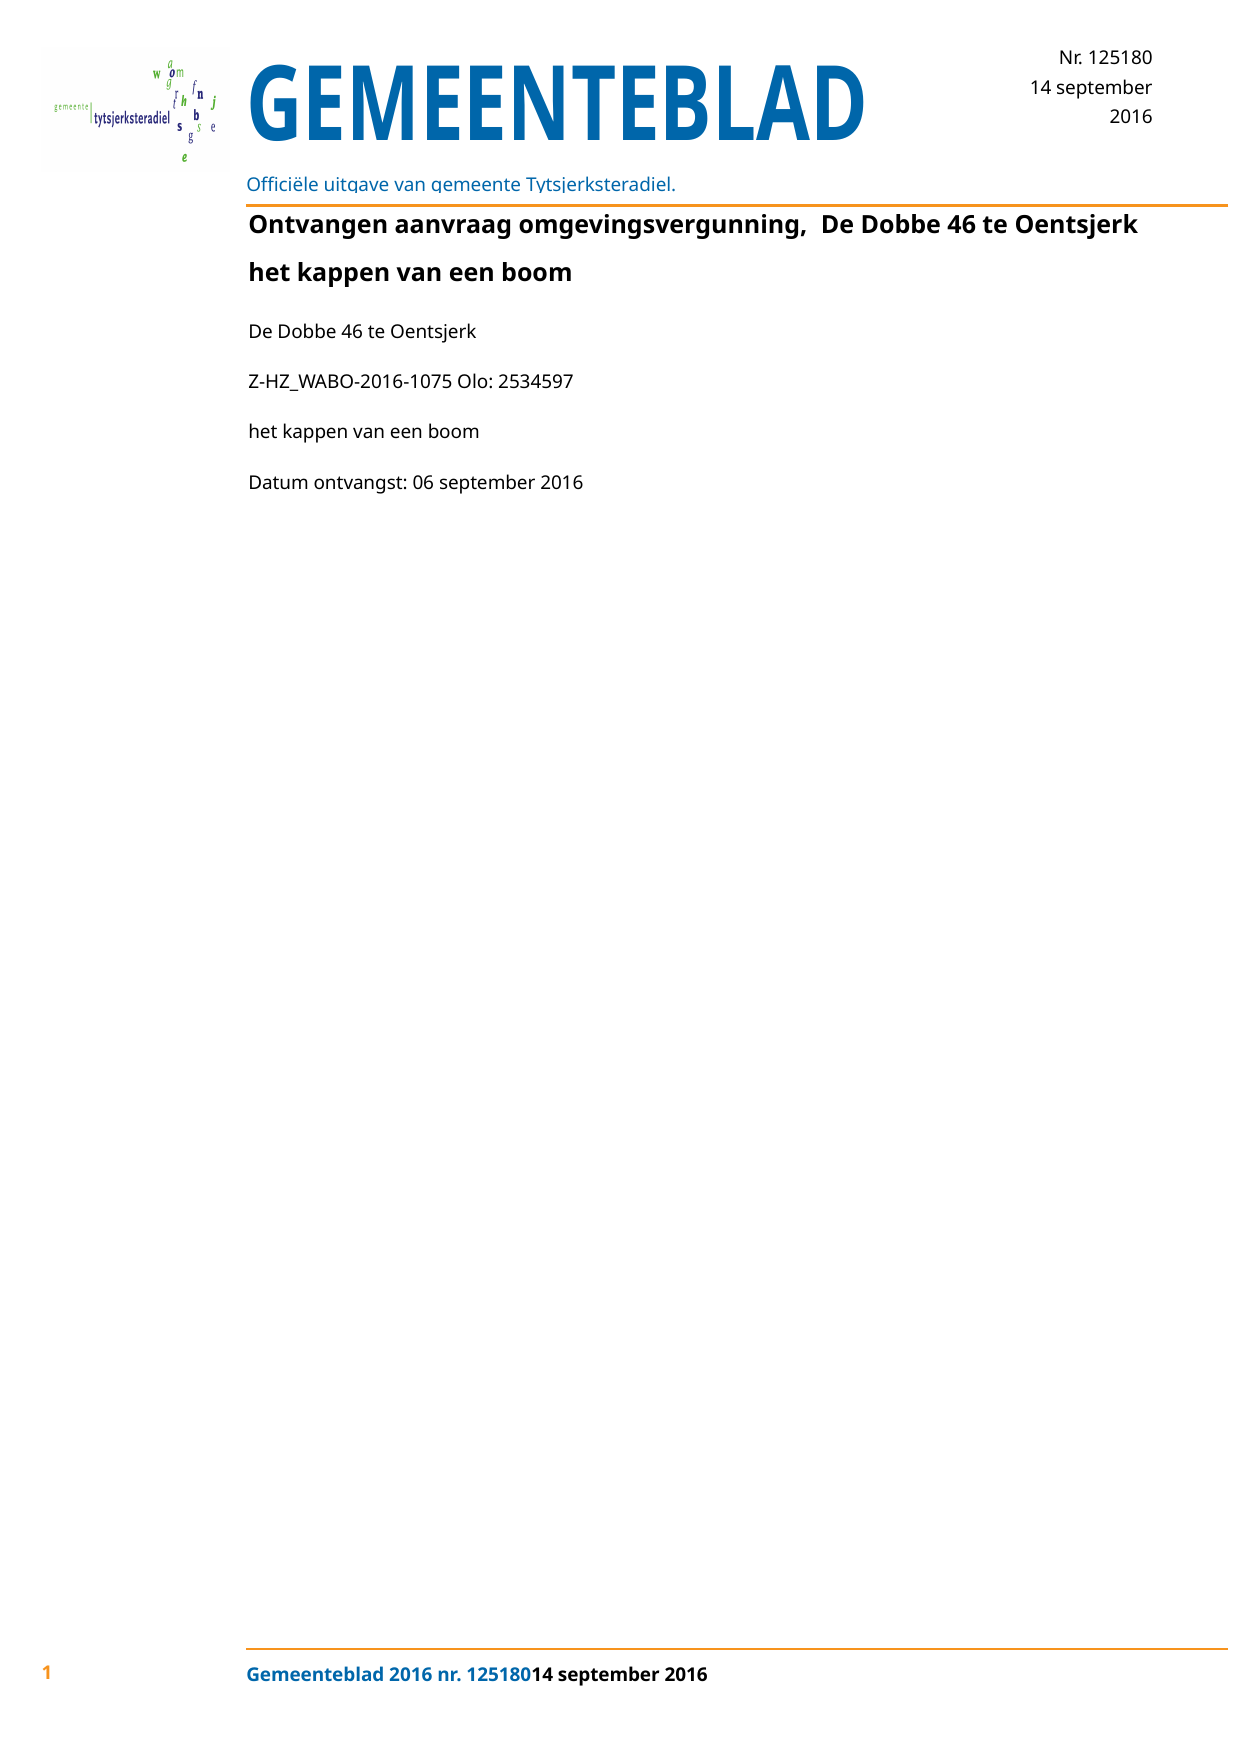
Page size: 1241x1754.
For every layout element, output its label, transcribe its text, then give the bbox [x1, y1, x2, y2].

text het kappen van een boom [248, 419, 1152, 444]
picture [41, 47, 231, 172]
text Z-HZ_WABO-2016-1075 Olo: 2534597 [248, 368, 1152, 394]
text De Dobbe 46 te Oentsjerk [248, 318, 1152, 344]
text Datum ontvangst: 06 september 2016 [248, 469, 1152, 495]
text Ontvangen aanvraag omgevingsvergunning, De Dobbe 46 te Oentsjerk het kappen van een boom [248, 207, 1152, 288]
